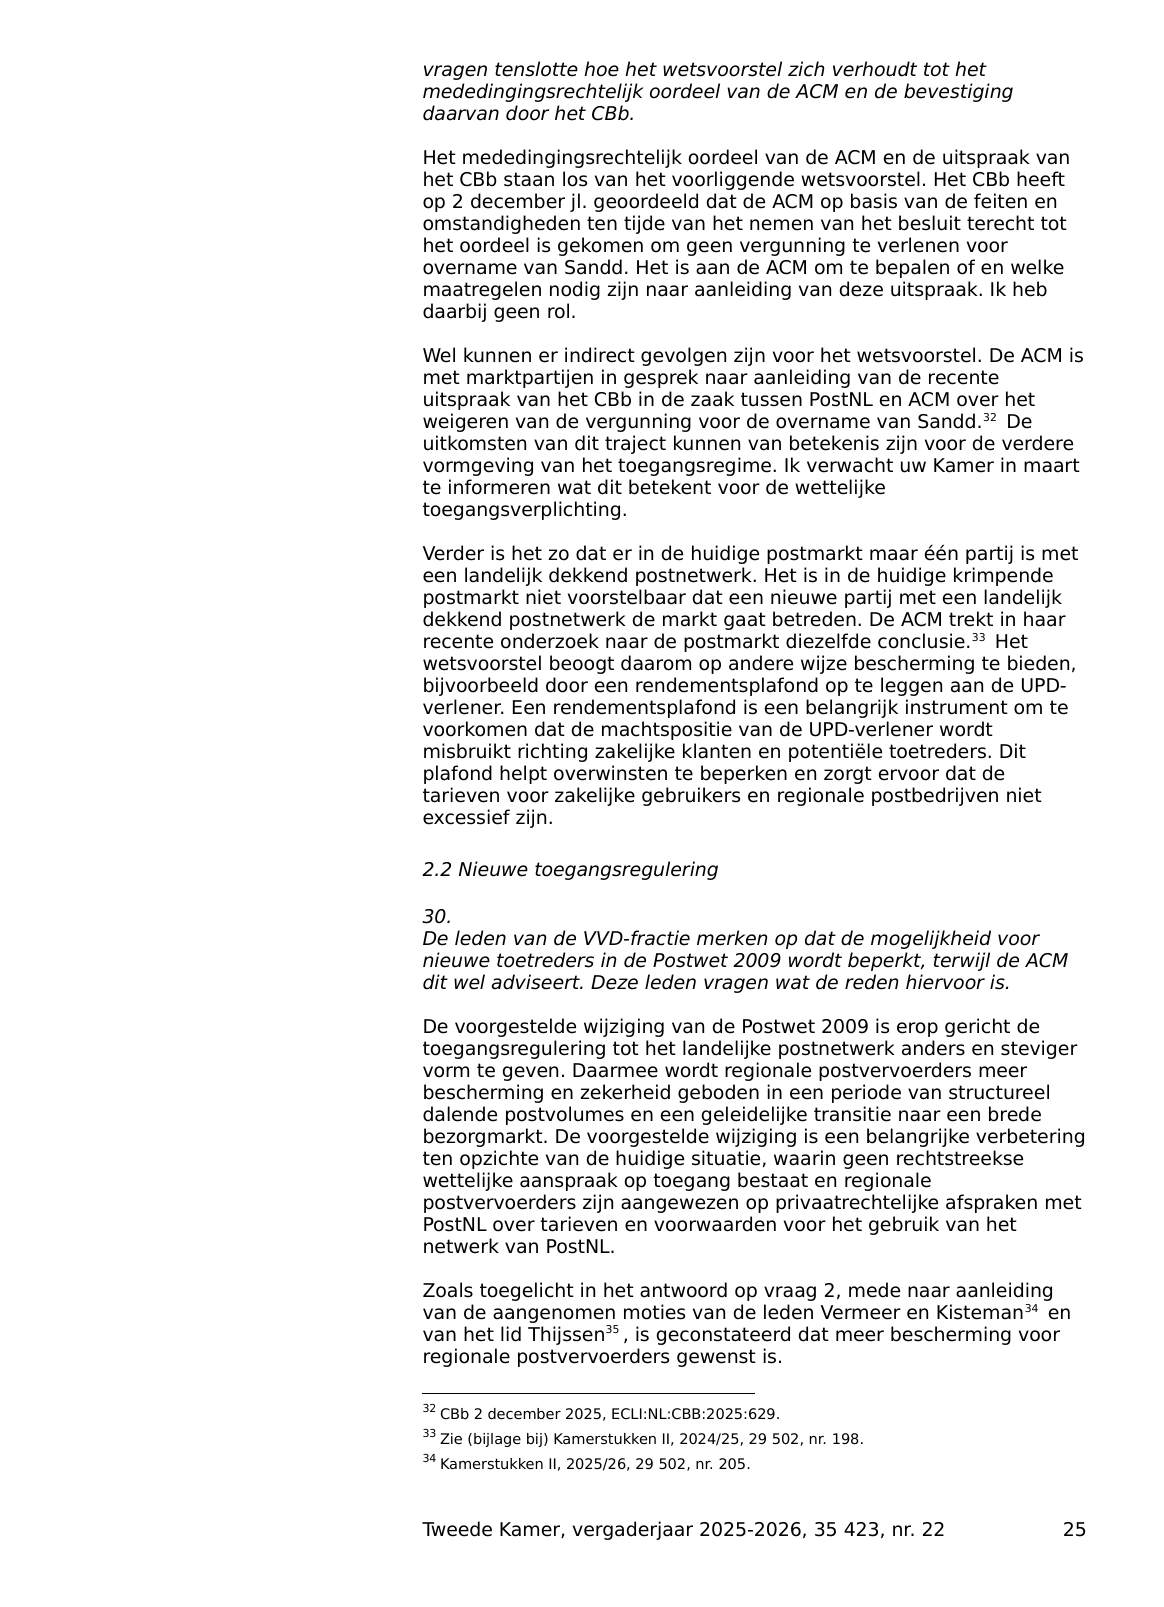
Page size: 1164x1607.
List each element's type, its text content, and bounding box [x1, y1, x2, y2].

text Kamerstukken II, 2025/26, 29 502, nr. 205. [422, 1452, 1087, 1474]
text Wel kunnen er indirect gevolgen zijn voor het wetsvoorstel. De ACM is met marktpartijen in gesprek naar aanleiding van de recente uitspraak van het CBb in de zaak tussen PostNL en ACM over het weigeren van de vergunning voor de overname van Sandd. De uitkomsten van dit traject kunnen van betekenis zijn voor de verdere vormgeving van het toegangsregime. Ik verwacht uw Kamer in maart te informeren wat dit betekent voor de wettelijke toegangsverplichting. [422, 345, 1087, 521]
text Verder is het zo dat er in de huidige postmarkt maar één partij is met een landelijk dekkend postnetwerk. Het is in de huidige krimpende postmarkt niet voorstelbaar dat een nieuwe partij met een landelijk dekkend postnetwerk de markt gaat betreden. De ACM trekt in haar recente onderzoek naar de postmarkt diezelfde conclusie. Het wetsvoorstel beoogt daarom op andere wijze bescherming te bieden, bijvoorbeeld door een rendementsplafond op te leggen aan de UPD-verlener. Een rendementsplafond is een belangrijk instrument om te voorkomen dat de machtspositie van de UPD-verlener wordt misbruikt richting zakelijke klanten en potentiële toetreders. Dit plafond helpt overwinsten te beperken en zorgt ervoor dat de tarieven voor zakelijke gebruikers en regionale postbedrijven niet excessief zijn. [422, 543, 1087, 829]
text Het mededingingsrechtelijk oordeel van de ACM en de uitspraak van het CBb staan los van het voorliggende wetsvoorstel. Het CBb heeft op 2 december jl. geoordeeld dat de ACM op basis van de feiten en omstandigheden ten tijde van het nemen van het besluit terecht tot het oordeel is gekomen om geen vergunning te verlenen voor overname van Sandd. Het is aan de ACM om te bepalen of en welke maatregelen nodig zijn naar aanleiding van deze uitspraak. Ik heb daarbij geen rol. [422, 147, 1087, 323]
text Zoals toegelicht in het antwoord op vraag 2, mede naar aanleiding van de aangenomen moties van de leden Vermeer en Kisteman en van het lid Thijssen, is geconstateerd dat meer bescherming voor regionale postvervoerders gewenst is. [422, 1280, 1087, 1368]
text De leden van de VVD-fractie merken op dat de mogelijkheid voor nieuwe toetreders in de Postwet 2009 wordt beperkt, terwijl de ACM dit wel adviseert. Deze leden vragen wat de reden hiervoor is. [422, 928, 1087, 994]
subtitle 2.2 Nieuwe toegangsregulering [422, 859, 1087, 881]
text 30. [422, 906, 1087, 928]
text De voorgestelde wijziging van de Postwet 2009 is erop gericht de toegangsregulering tot het landelijke postnetwerk anders en steviger vorm te geven. Daarmee wordt regionale postvervoerders meer bescherming en zekerheid geboden in een periode van structureel dalende postvolumes en een geleidelijke transitie naar een brede bezorgmarkt. De voorgestelde wijziging is een belangrijke verbetering ten opzichte van de huidige situatie, waarin geen rechtstreekse wettelijke aanspraak op toegang bestaat en regionale postvervoerders zijn aangewezen op privaatrechtelijke afspraken met PostNL over tarieven en voorwaarden voor het gebruik van het netwerk van PostNL. [422, 1016, 1087, 1258]
text vragen tenslotte hoe het wetsvoorstel zich verhoudt tot het mededingingsrechtelijk oordeel van de ACM en de bevestiging daarvan door het CBb. [422, 59, 1087, 125]
text CBb 2 december 2025, ECLI:NL:CBB:2025:629. [422, 1402, 1087, 1424]
text Zie (bijlage bij) Kamerstukken II, 2024/25, 29 502, nr. 198. [422, 1427, 1087, 1449]
